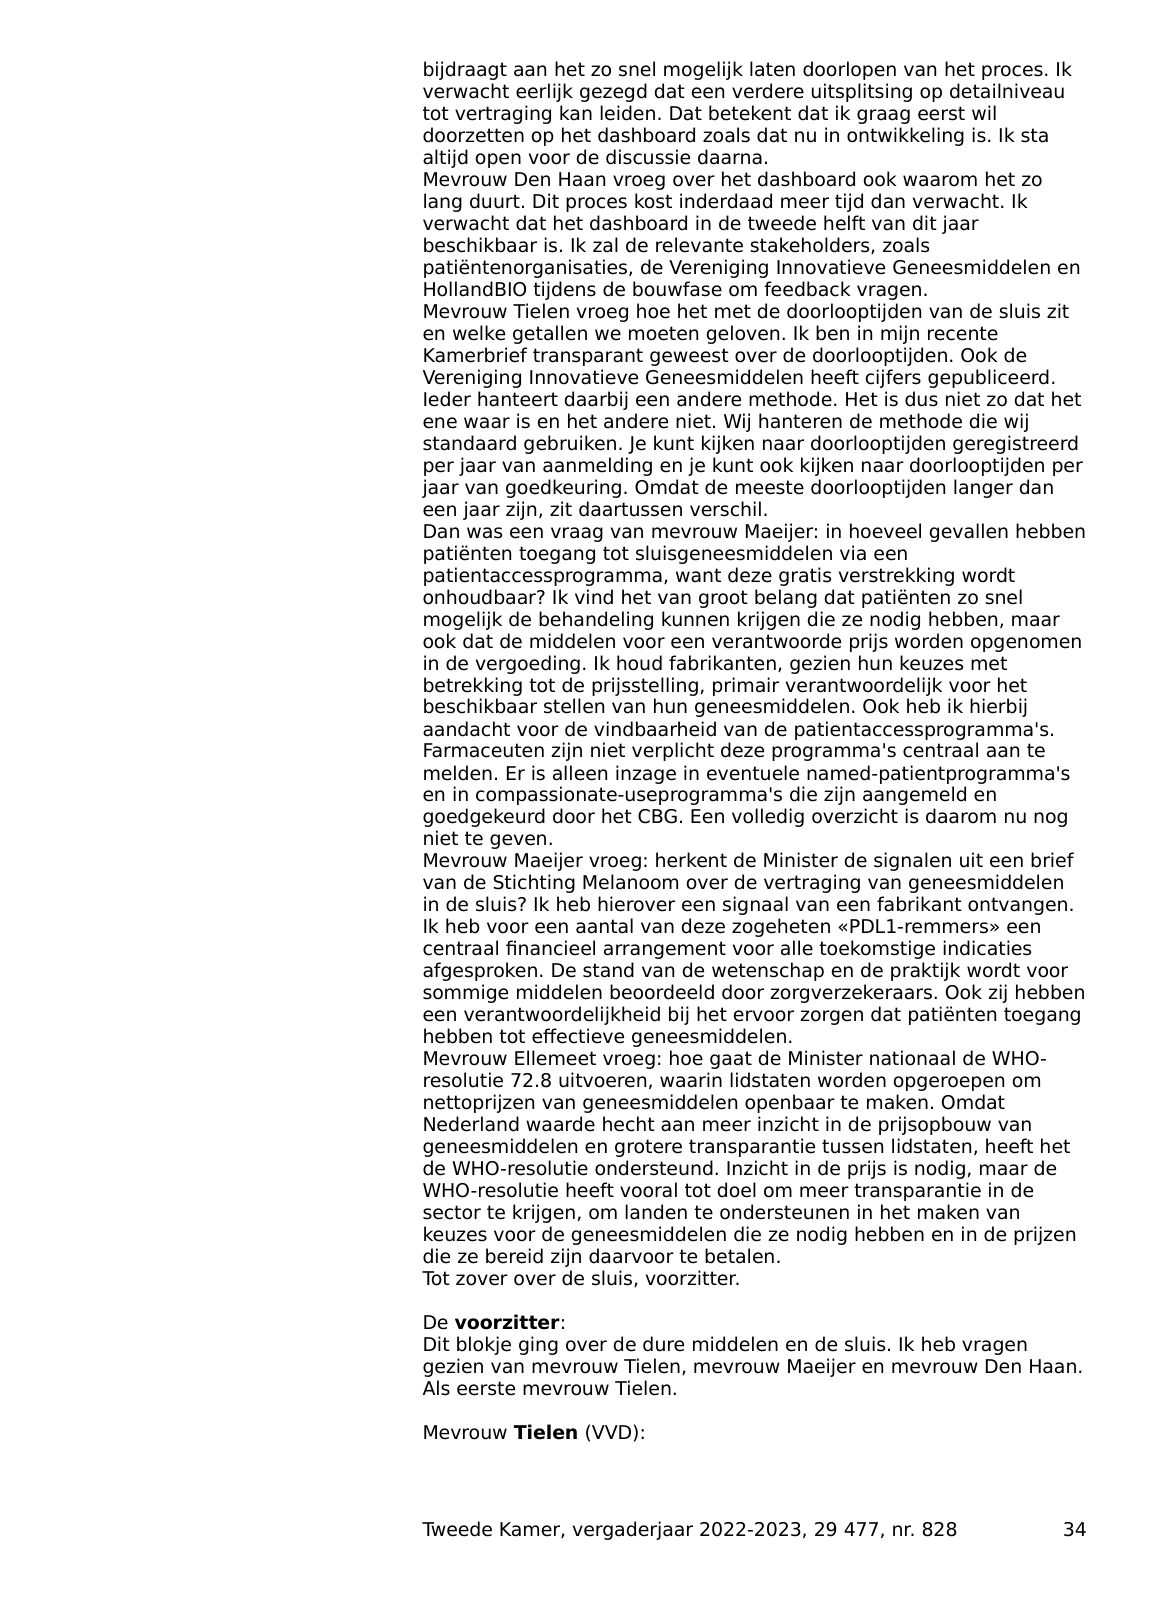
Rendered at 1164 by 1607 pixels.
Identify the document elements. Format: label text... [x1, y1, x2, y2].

text Mevrouw Tielen vroeg hoe het met de doorlooptijden van de sluis zit en welke getallen we moeten geloven. Ik ben in mijn recente Kamerbrief transparant geweest over de doorlooptijden. Ook de Vereniging Innovatieve Geneesmiddelen heeft cijfers gepubliceerd. Ieder hanteert daarbij een andere methode. Het is dus niet zo dat het ene waar is en het andere niet. Wij hanteren de methode die wij standaard gebruiken. Je kunt kijken naar doorlooptijden geregistreerd per jaar van aanmelding en je kunt ook kijken naar doorlooptijden per jaar van goedkeuring. Omdat de meeste doorlooptijden langer dan een jaar zijn, zit daartussen verschil. [422, 301, 1087, 521]
text bijdraagt aan het zo snel mogelijk laten doorlopen van het proces. Ik verwacht eerlijk gezegd dat een verdere uitsplitsing op detailniveau tot vertraging kan leiden. Dat betekent dat ik graag eerst wil doorzetten op het dashboard zoals dat nu in ontwikkeling is. Ik sta altijd open voor de discussie daarna. [422, 59, 1087, 169]
text Mevrouw Tielen (VVD): [422, 1422, 1087, 1444]
text Mevrouw Ellemeet vroeg: hoe gaat de Minister nationaal de WHO-resolutie 72.8 uitvoeren, waarin lidstaten worden opgeroepen om nettoprijzen van geneesmiddelen openbaar te maken. Omdat Nederland waarde hecht aan meer inzicht in de prijsopbouw van geneesmiddelen en grotere transparantie tussen lidstaten, heeft het de WHO-resolutie ondersteund. Inzicht in de prijs is nodig, maar de WHO-resolutie heeft vooral tot doel om meer transparantie in de sector te krijgen, om landen te ondersteunen in het maken van keuzes voor de geneesmiddelen die ze nodig hebben en in de prijzen die ze bereid zijn daarvoor te betalen. [422, 1048, 1087, 1268]
text Mevrouw Den Haan vroeg over het dashboard ook waarom het zo lang duurt. Dit proces kost inderdaad meer tijd dan verwacht. Ik verwacht dat het dashboard in de tweede helft van dit jaar beschikbaar is. Ik zal de relevante stakeholders, zoals patiëntenorganisaties, de Vereniging Innovatieve Geneesmiddelen en HollandBIO tijdens de bouwfase om feedback vragen. [422, 169, 1087, 301]
text Dan was een vraag van mevrouw Maeijer: in hoeveel gevallen hebben patiënten toegang tot sluisgeneesmiddelen via een patientaccessprogramma, want deze gratis verstrekking wordt onhoudbaar? Ik vind het van groot belang dat patiënten zo snel mogelijk de behandeling kunnen krijgen die ze nodig hebben, maar ook dat de middelen voor een verantwoorde prijs worden opgenomen in de vergoeding. Ik houd fabrikanten, gezien hun keuzes met betrekking tot de prijsstelling, primair verantwoordelijk voor het beschikbaar stellen van hun geneesmiddelen. Ook heb ik hierbij aandacht voor de vindbaarheid van de patientaccessprogramma's. Farmaceuten zijn niet verplicht deze programma's centraal aan te melden. Er is alleen inzage in eventuele named-patientprogramma's en in compassionate-useprogramma's die zijn aangemeld en goedgekeurd door het CBG. Een volledig overzicht is daarom nu nog niet te geven. [422, 521, 1087, 850]
text Mevrouw Maeijer vroeg: herkent de Minister de signalen uit een brief van de Stichting Melanoom over de vertraging van geneesmiddelen in de sluis? Ik heb hierover een signaal van een fabrikant ontvangen. Ik heb voor een aantal van deze zogeheten «PDL1-remmers» een centraal financieel arrangement voor alle toekomstige indicaties afgesproken. De stand van de wetenschap en de praktijk wordt voor sommige middelen beoordeeld door zorgverzekeraars. Ook zij hebben een verantwoordelijkheid bij het ervoor zorgen dat patiënten toegang hebben tot effectieve geneesmiddelen. [422, 850, 1087, 1048]
text De voorzitter: [422, 1312, 1087, 1334]
text Tot zover over de sluis, voorzitter. [422, 1268, 1087, 1290]
text Dit blokje ging over de dure middelen en de sluis. Ik heb vragen gezien van mevrouw Tielen, mevrouw Maeijer en mevrouw Den Haan. Als eerste mevrouw Tielen. [422, 1334, 1087, 1400]
